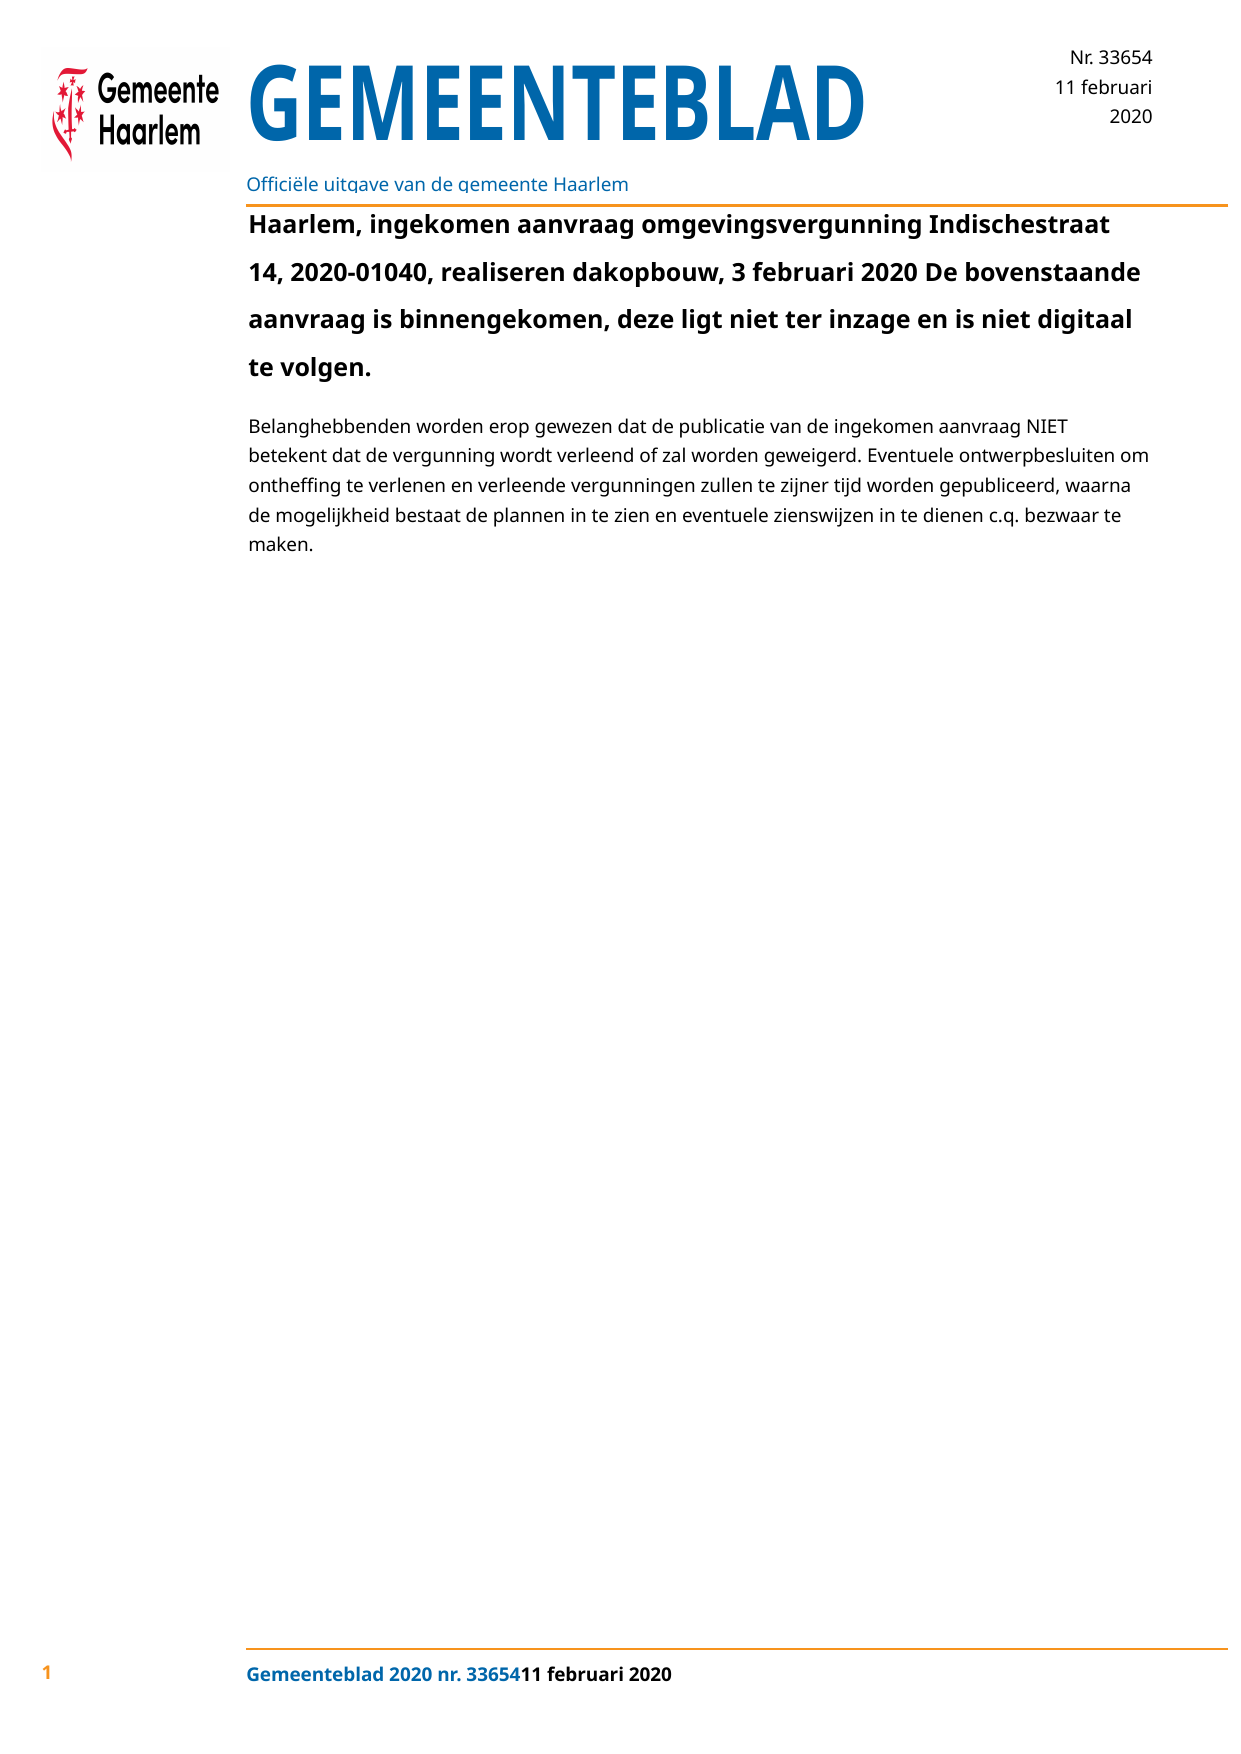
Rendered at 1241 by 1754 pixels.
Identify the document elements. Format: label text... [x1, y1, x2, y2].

text Belanghebbenden worden erop gewezen dat de publicatie van de ingekomen aanvraag NIET betekent dat de vergunning wordt verleend of zal worden geweigerd. Eventuele ontwerpbesluiten om ontheffing te verlenen en verleende vergunningen zullen te zijner tijd worden gepubliceerd, waarna de mogelijkheid bestaat de plannen in te zien en eventuele zienswijzen in te dienen c.q. bezwaar te maken. [248, 413, 1152, 557]
text Haarlem, ingekomen aanvraag omgevingsvergunning Indischestraat 14, 2020-01040, realiseren dakopbouw, 3 februari 2020 De bovenstaande aanvraag is binnengekomen, deze ligt niet ter inzage en is niet digitaal te volgen. [248, 207, 1152, 384]
picture [41, 47, 231, 172]
